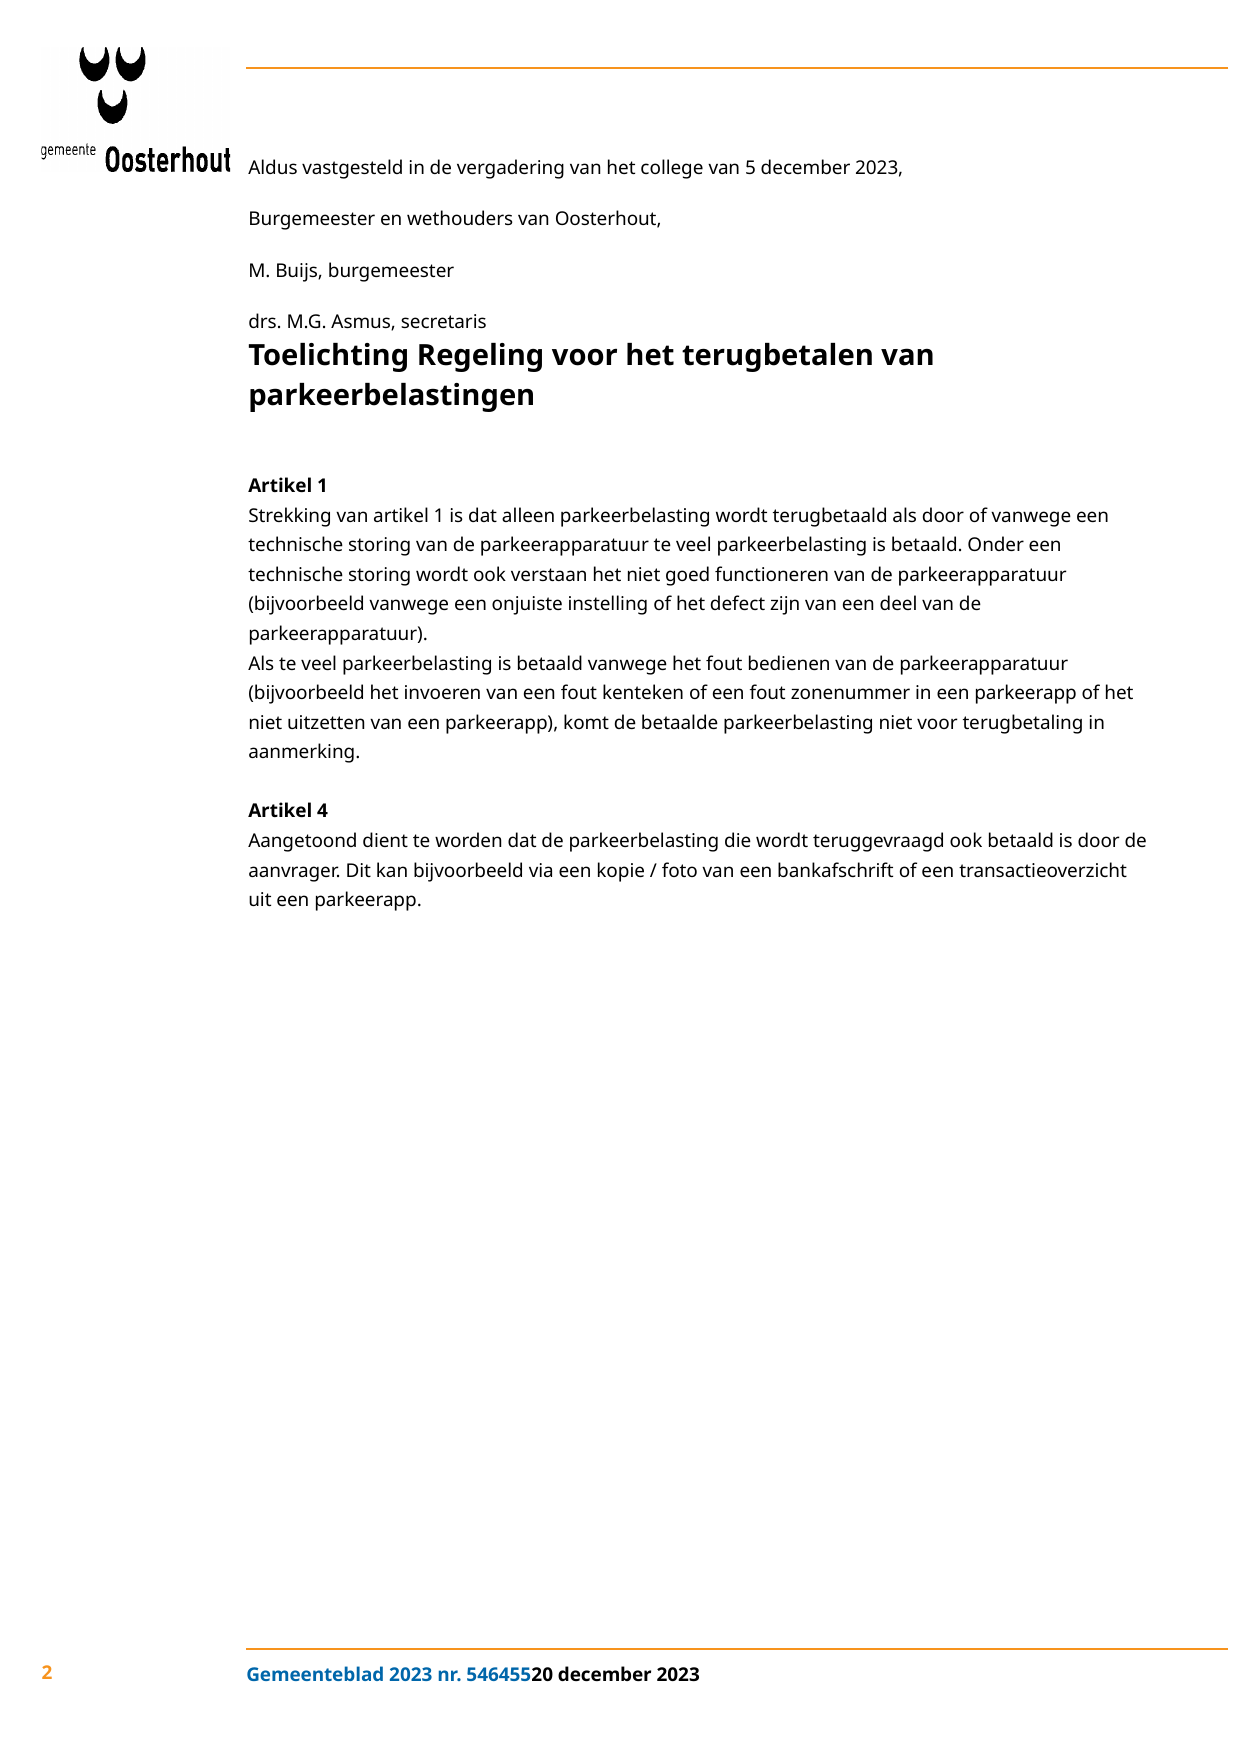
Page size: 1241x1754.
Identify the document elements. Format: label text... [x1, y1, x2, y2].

text Aldus vastgesteld in de vergadering van het college van 5 december 2023, [248, 154, 1152, 180]
text Aangetoond dient te worden dat de parkeerbelasting die wordt teruggevraagd ook betaald is door de aanvrager. Dit kan bijvoorbeeld via een kopie / foto van een bankafschrift of een transactieoverzicht uit een parkeerapp. [248, 827, 1152, 912]
text M. Buijs, burgemeester [248, 257, 1152, 283]
text Artikel 4 [248, 798, 1152, 823]
picture [41, 47, 231, 172]
text Burgemeester en wethouders van Oosterhout, [248, 205, 1152, 231]
text Artikel 1 [248, 472, 1152, 498]
text Strekking van artikel 1 is dat alleen parkeerbelasting wordt terugbetaald als door of vanwege een technische storing van de parkeerapparatuur te veel parkeerbelasting is betaald. Onder een technische storing wordt ook verstaan het niet goed functioneren van de parkeerapparatuur (bijvoorbeeld vanwege een onjuiste instelling of het defect zijn van een deel van de parkeerapparatuur). [248, 502, 1152, 646]
text Als te veel parkeerbelasting is betaald vanwege het fout bedienen van de parkeerapparatuur (bijvoorbeeld het invoeren van een fout kenteken of een fout zonenummer in een parkeerapp of het niet uitzetten van een parkeerapp), komt de betaalde parkeerbelasting niet voor terugbetaling in aanmerking. [248, 650, 1152, 764]
text drs. M.G. Asmus, secretaris [248, 308, 1152, 334]
text Toelichting Regeling voor het terugbetalen van parkeerbelastingen [248, 334, 1152, 413]
